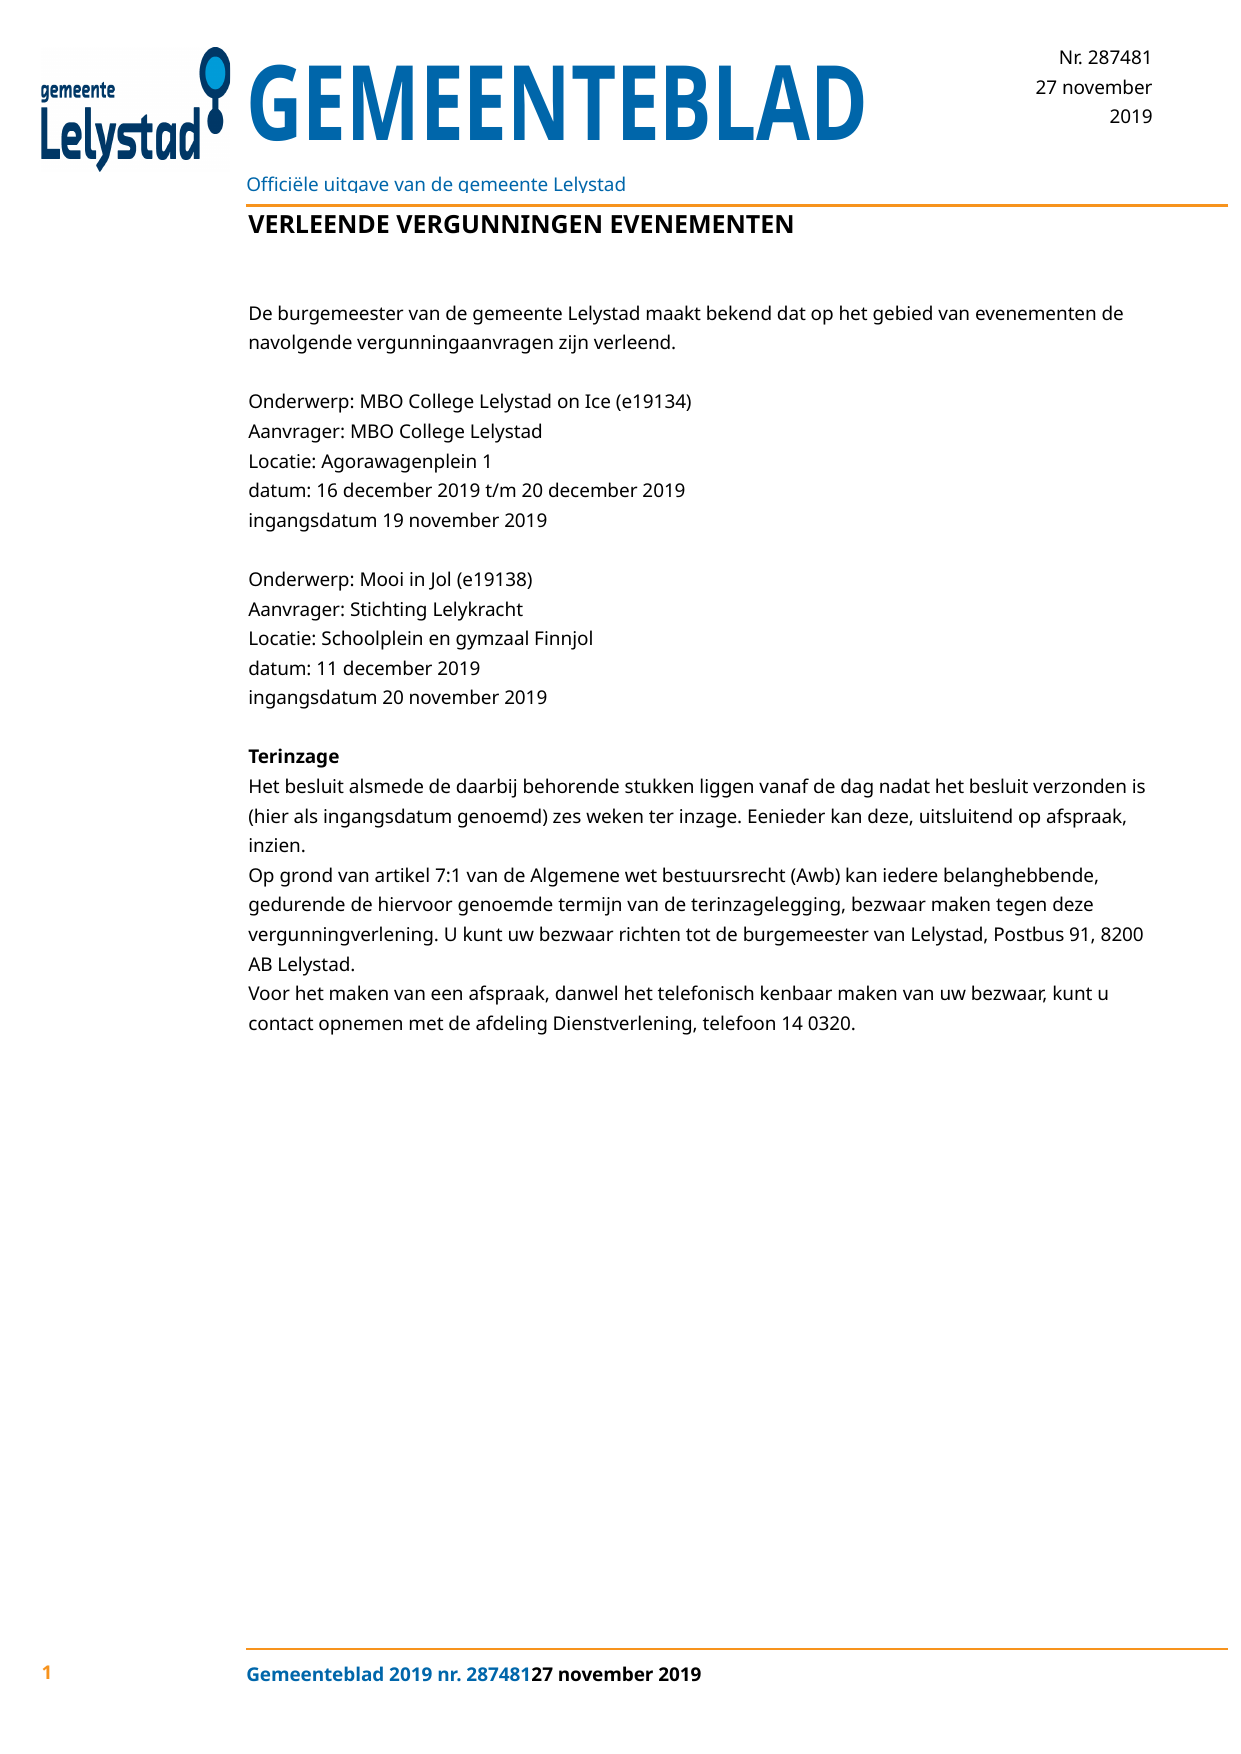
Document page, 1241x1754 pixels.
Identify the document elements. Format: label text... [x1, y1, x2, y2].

text VERLEENDE VERGUNNINGEN EVENEMENTEN [248, 207, 1152, 241]
text Aanvrager: Stichting Lelykracht [248, 596, 1152, 621]
text Locatie: Schoolplein en gymzaal Finnjol [248, 625, 1152, 651]
picture [41, 47, 231, 172]
text Locatie: Agorawagenplein 1 [248, 448, 1152, 473]
text datum: 16 december 2019 t/m 20 december 2019 [248, 477, 1152, 503]
text Voor het maken van een afspraak, danwel het telefonisch kenbaar maken van uw bezwaar, kunt u contact opnemen met de afdeling Dienstverlening, telefoon 14 0320. [248, 980, 1152, 1036]
text Op grond van artikel 7:1 van de Algemene wet bestuursrecht (Awb) kan iedere belanghebbende, gedurende de hiervoor genoemde termijn van de terinzagelegging, bezwaar maken tegen deze vergunningverlening. U kunt uw bezwaar richten tot de burgemeester van Lelystad, Postbus 91, 8200 AB Lelystad. [248, 862, 1152, 976]
text Het besluit alsmede de daarbij behorende stukken liggen vanaf de dag nadat het besluit verzonden is (hier als ingangsdatum genoemd) zes weken ter inzage. Eenieder kan deze, uitsluitend op afspraak, inzien. [248, 773, 1152, 858]
text Aanvrager: MBO College Lelystad [248, 418, 1152, 444]
text Onderwerp: Mooi in Jol (e19138) [248, 566, 1152, 592]
text ingangsdatum 19 november 2019 [248, 507, 1152, 533]
text De burgemeester van de gemeente Lelystad maakt bekend dat op het gebied van evenementen de navolgende vergunningaanvragen zijn verleend. [248, 300, 1152, 355]
text Onderwerp: MBO College Lelystad on Ice (e19134) [248, 389, 1152, 414]
text datum: 11 december 2019 [248, 655, 1152, 681]
text Terinzage [248, 744, 1152, 769]
text ingangsdatum 20 november 2019 [248, 684, 1152, 710]
